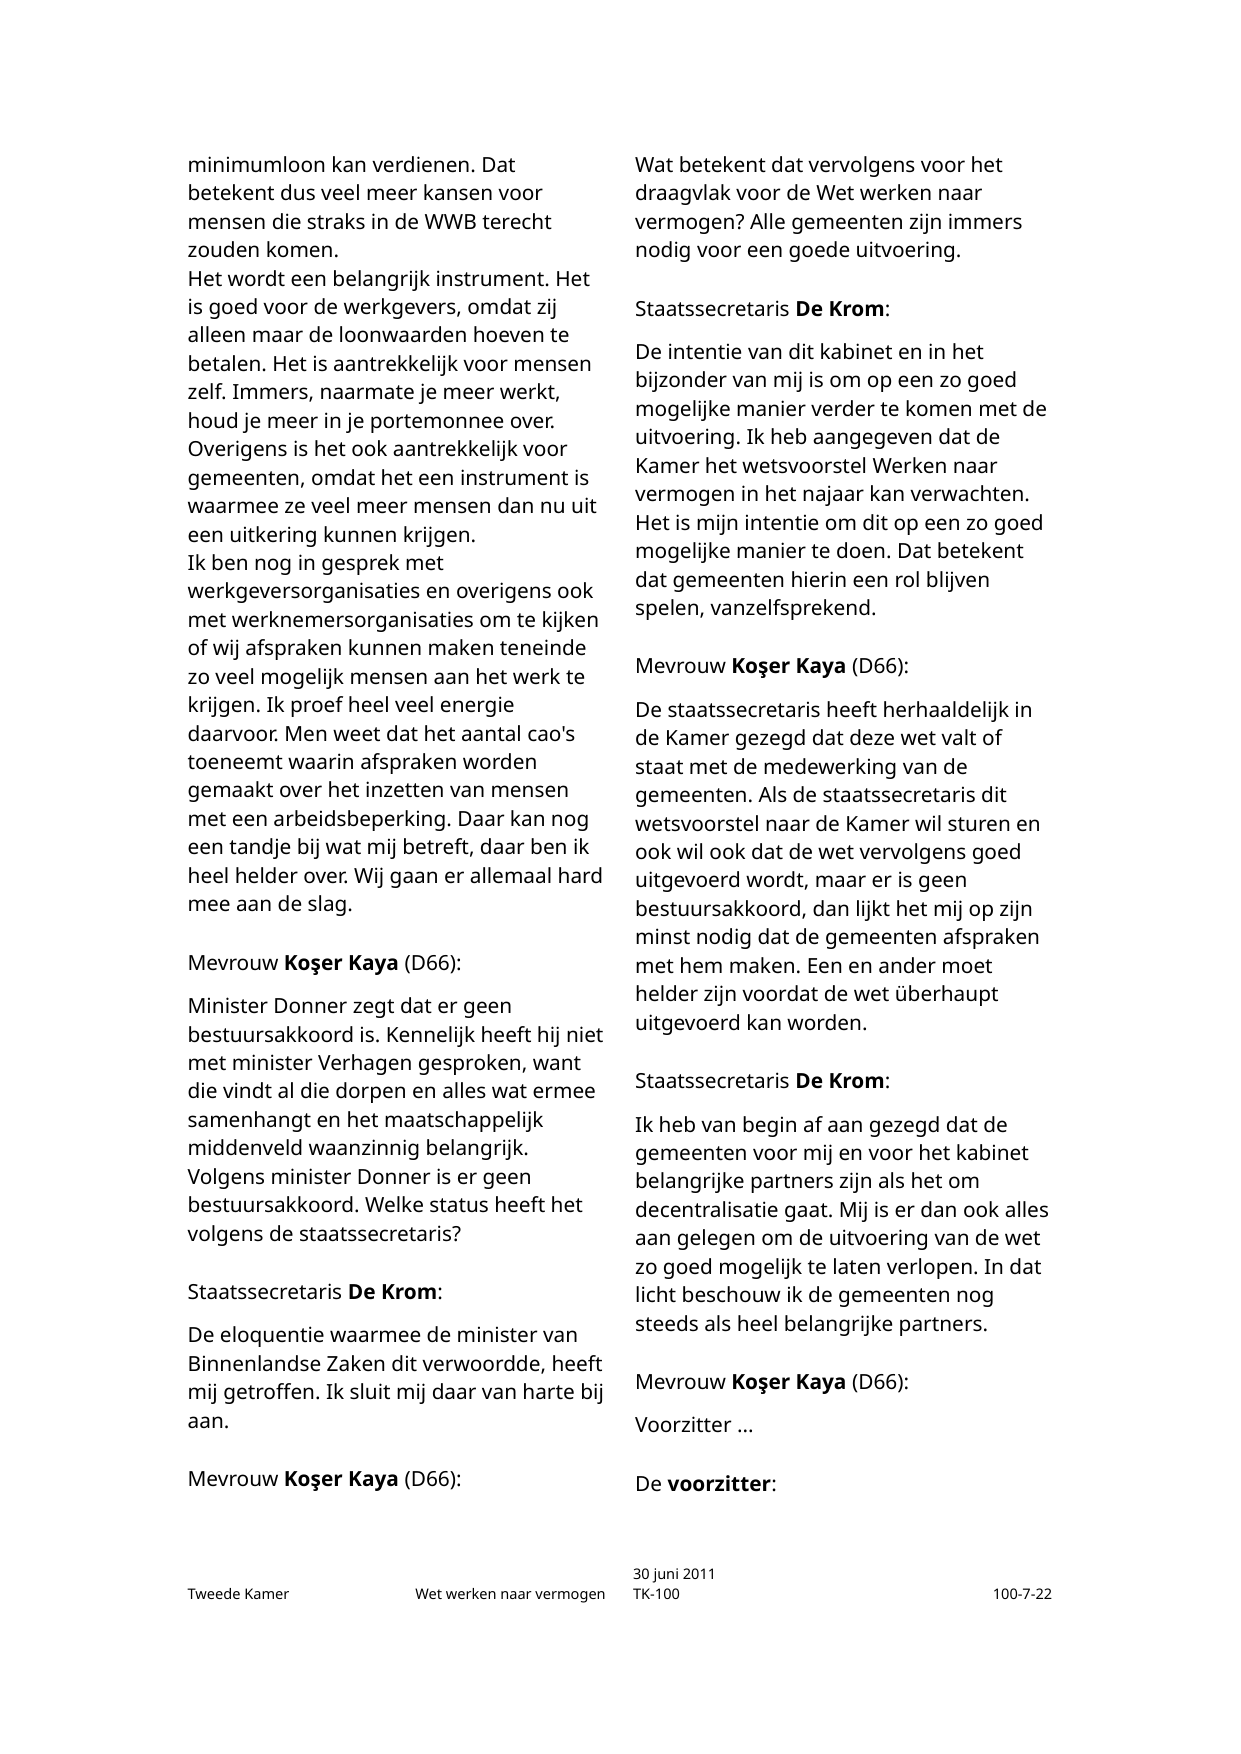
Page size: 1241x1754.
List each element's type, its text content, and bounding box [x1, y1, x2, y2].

text Mevrouw Koşer Kaya (D66): [187, 948, 605, 976]
text De intentie van dit kabinet en in het bijzonder van mij is om op een zo goed mogelijke manier verder te komen met de uitvoering. Ik heb aangegeven dat de Kamer het wetsvoorstel Werken naar vermogen in het najaar kan verwachten. Het is mijn intentie om dit op een zo goed mogelijke manier te doen. Dat betekent dat gemeenten hierin een rol blijven spelen, vanzelfsprekend. [635, 337, 1053, 622]
text Mevrouw Koşer Kaya (D66): [635, 652, 1053, 680]
text Mevrouw Koşer Kaya (D66): [635, 1367, 1053, 1396]
text De eloquentie waarmee de minister van Binnenlandse Zaken dit verwoordde, heeft mij getroffen. Ik sluit mij daar van harte bij aan. [187, 1321, 605, 1434]
text Mevrouw Koşer Kaya (D66): [187, 1464, 605, 1493]
text minimumloon kan verdienen. Dat betekent dus veel meer kansen voor mensen die straks in de WWB terecht zouden komen. [187, 150, 605, 264]
text Staatssecretaris De Krom: [635, 1066, 1053, 1095]
text Wat betekent dat vervolgens voor het draagvlak voor de Wet werken naar vermogen? Alle gemeenten zijn immers nodig voor een goede uitvoering. [635, 150, 1053, 264]
text De voorzitter: [635, 1469, 1053, 1497]
text De staatssecretaris heeft herhaaldelijk in de Kamer gezegd dat deze wet valt of staat met de medewerking van de gemeenten. Als de staatssecretaris dit wetsvoorstel naar de Kamer wil sturen en ook wil ook dat de wet vervolgens goed uitgevoerd wordt, maar er is geen bestuursakkoord, dan lijkt het mij op zijn minst nodig dat de gemeenten afspraken met hem maken. Een en ander moet helder zijn voordat de wet überhaupt uitgevoerd kan worden. [635, 695, 1053, 1036]
text Minister Donner zegt dat er geen bestuursakkoord is. Kennelijk heeft hij niet met minister Verhagen gesproken, want die vindt al die dorpen en alles wat ermee samenhangt en het maatschappelijk middenveld waanzinnig belangrijk. Volgens minister Donner is er geen bestuursakkoord. Welke status heeft het volgens de staatssecretaris? [187, 991, 605, 1247]
text Staatssecretaris De Krom: [635, 294, 1053, 322]
text Voorzitter ... [635, 1411, 1053, 1439]
text Ik ben nog in gesprek met werkgeversorganisaties en overigens ook met werknemersorganisaties om te kijken of wij afspraken kunnen maken teneinde zo veel mogelijk mensen aan het werk te krijgen. Ik proef heel veel energie daarvoor. Men weet dat het aantal cao's toeneemt waarin afspraken worden gemaakt over het inzetten van mensen met een arbeidsbeperking. Daar kan nog een tandje bij wat mij betreft, daar ben ik heel helder over. Wij gaan er allemaal hard mee aan de slag. [187, 548, 605, 918]
text Het wordt een belangrijk instrument. Het is goed voor de werkgevers, omdat zij alleen maar de loonwaarden hoeven te betalen. Het is aantrekkelijk voor mensen zelf. Immers, naarmate je meer werkt, houd je meer in je portemonnee over. Overigens is het ook aantrekkelijk voor gemeenten, omdat het een instrument is waarmee ze veel meer mensen dan nu uit een uitkering kunnen krijgen. [187, 264, 605, 548]
text Ik heb van begin af aan gezegd dat de gemeenten voor mij en voor het kabinet belangrijke partners zijn als het om decentralisatie gaat. Mij is er dan ook alles aan gelegen om de uitvoering van de wet zo goed mogelijk te laten verlopen. In dat licht beschouw ik de gemeenten nog steeds als heel belangrijke partners. [635, 1110, 1053, 1337]
text Staatssecretaris De Krom: [187, 1277, 605, 1306]
